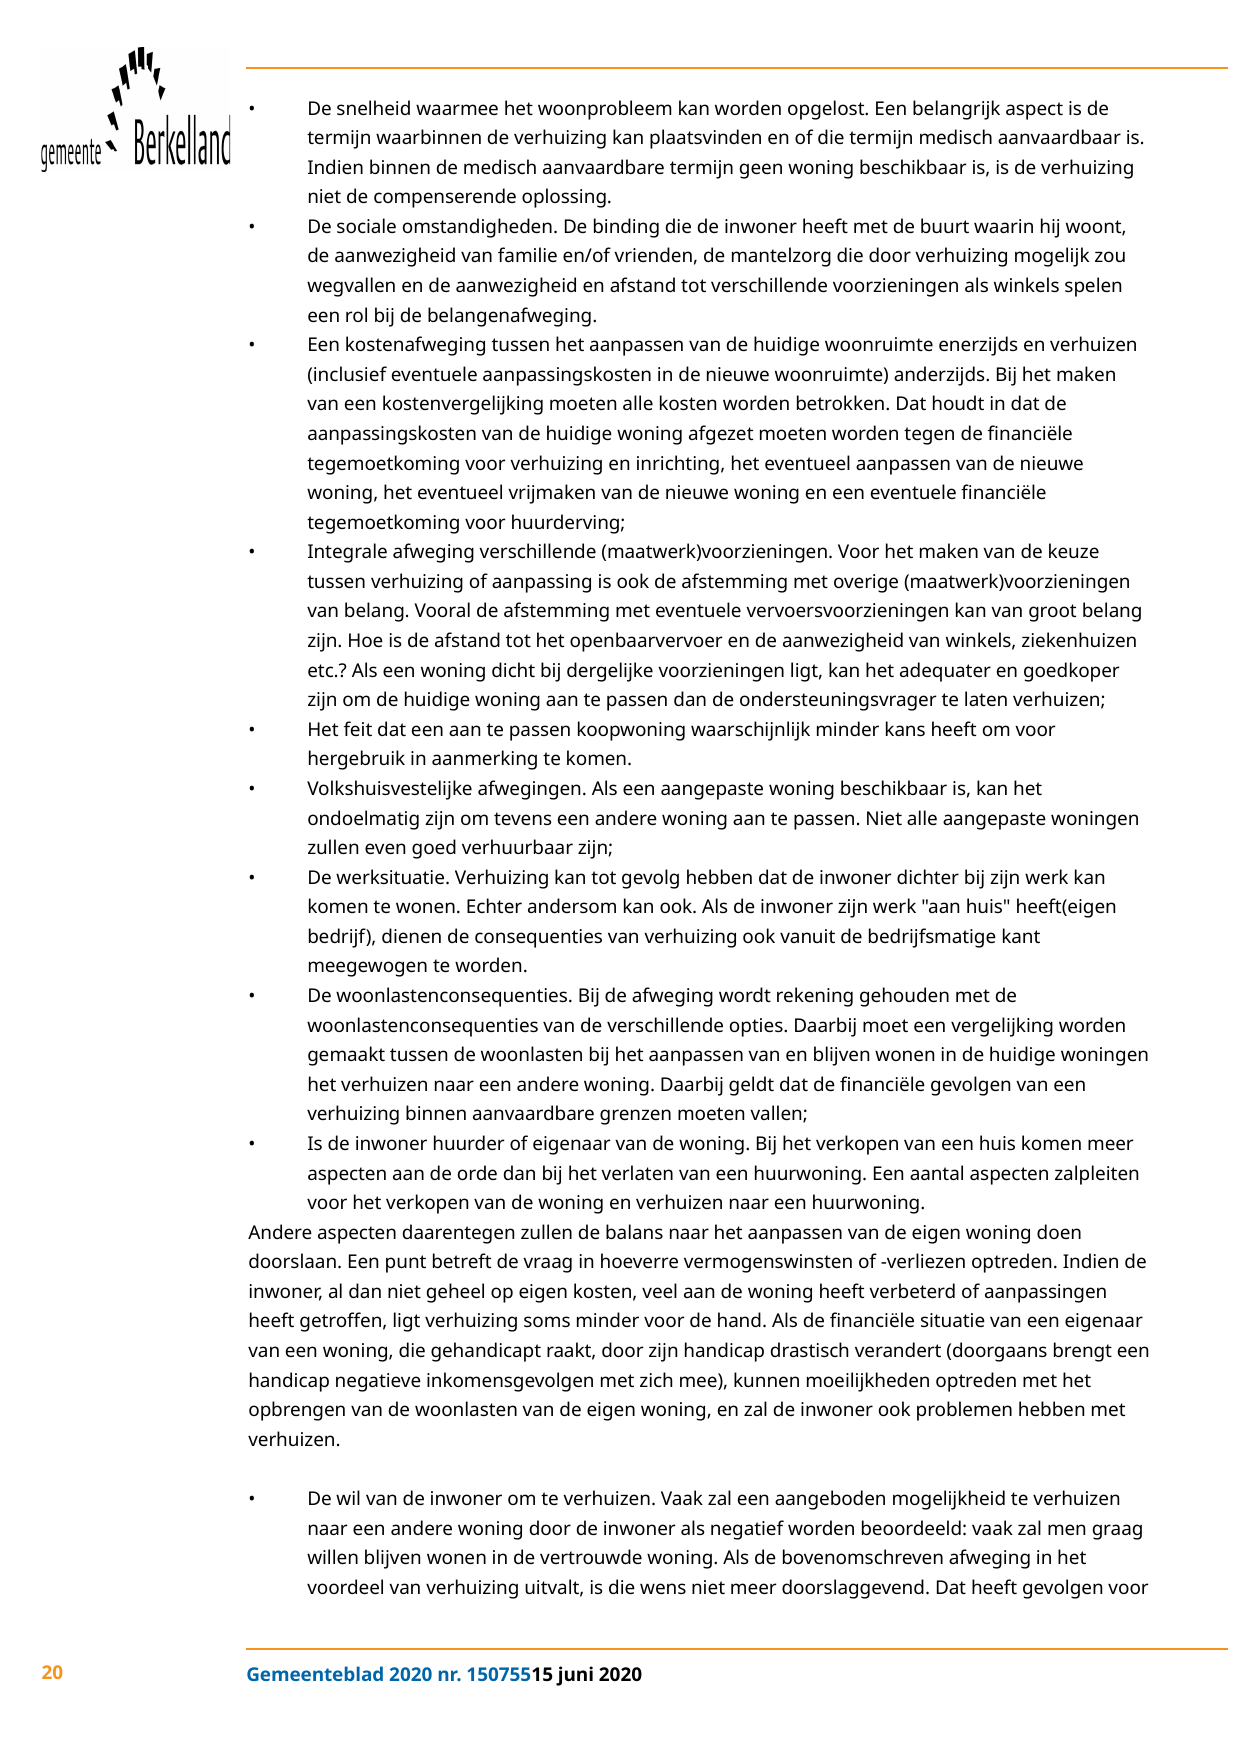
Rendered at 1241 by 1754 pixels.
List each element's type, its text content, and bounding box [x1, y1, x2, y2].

text Andere aspecten daarentegen zullen de balans naar het aanpassen van de eigen woning doen doorslaan. Een punt betreft de vraag in hoeverre vermogenswinsten of -verliezen optreden. Indien de inwoner, al dan niet geheel op eigen kosten, veel aan de woning heeft verbeterd of aanpassingen heeft getroffen, ligt verhuizing soms minder voor de hand. Als de financiële situatie van een eigenaar van een woning, die gehandicapt raakt, door zijn handicap drastisch verandert (doorgaans brengt een handicap negatieve inkomensgevolgen met zich mee), kunnen moeilijkheden optreden met het opbrengen van de woonlasten van de eigen woning, en zal de inwoner ook problemen hebben met verhuizen. [248, 1219, 1152, 1452]
list Volkshuisvestelijke afwegingen. Als een aangepaste woning beschikbaar is, kan het ondoelmatig zijn om tevens een andere woning aan te passen. Niet alle aangepaste woningen zullen even goed verhuurbaar zijn; [248, 775, 1152, 860]
list De woonlastenconsequenties. Bij de afweging wordt rekening gehouden met de woonlastenconsequenties van de verschillende opties. Daarbij moet een vergelijking worden gemaakt tussen de woonlasten bij het aanpassen van en blijven wonen in de huidige woningen het verhuizen naar een andere woning. Daarbij geldt dat de financiële gevolgen van een verhuizing binnen aanvaardbare grenzen moeten vallen; [248, 982, 1152, 1126]
list Het feit dat een aan te passen koopwoning waarschijnlijk minder kans heeft om voor hergebruik in aanmerking te komen. [248, 716, 1152, 771]
list De werksituatie. Verhuizing kan tot gevolg hebben dat de inwoner dichter bij zijn werk kan komen te wonen. Echter andersom kan ook. Als de inwoner zijn werk "aan huis" heeft(eigen bedrijf), dienen de consequenties van verhuizing ook vanuit de bedrijfsmatige kant meegewogen te worden. [248, 864, 1152, 978]
list De sociale omstandigheden. De binding die de inwoner heeft met de buurt waarin hij woont, de aanwezigheid van familie en/of vrienden, de mantelzorg die door verhuizing mogelijk zou wegvallen en de aanwezigheid en afstand tot verschillende voorzieningen als winkels spelen een rol bij de belangenafweging. [248, 213, 1152, 328]
list De snelheid waarmee het woonprobleem kan worden opgelost. Een belangrijk aspect is de termijn waarbinnen de verhuizing kan plaatsvinden en of die termijn medisch aanvaardbaar is. Indien binnen de medisch aanvaardbare termijn geen woning beschikbaar is, is de verhuizing niet de compenserende oplossing. [248, 95, 1152, 209]
list Is de inwoner huurder of eigenaar van de woning. Bij het verkopen van een huis komen meer aspecten aan de orde dan bij het verlaten van een huurwoning. Een aantal aspecten zalpleiten voor het verkopen van de woning en verhuizen naar een huurwoning. [248, 1130, 1152, 1215]
list Integrale afweging verschillende (maatwerk)voorzieningen. Voor het maken van de keuze tussen verhuizing of aanpassing is ook de afstemming met overige (maatwerk)voorzieningen van belang. Vooral de afstemming met eventuele vervoersvoorzieningen kan van groot belang zijn. Hoe is de afstand tot het openbaarvervoer en de aanwezigheid van winkels, ziekenhuizen etc.? Als een woning dicht bij dergelijke voorzieningen ligt, kan het adequater en goedkoper zijn om de huidige woning aan te passen dan de ondersteuningsvrager te laten verhuizen; [248, 538, 1152, 712]
list Een kostenafweging tussen het aanpassen van de huidige woonruimte enerzijds en verhuizen (inclusief eventuele aanpassingskosten in de nieuwe woonruimte) anderzijds. Bij het maken van een kostenvergelijking moeten alle kosten worden betrokken. Dat houdt in dat de aanpassingskosten van de huidige woning afgezet moeten worden tegen de financiële tegemoetkoming voor verhuizing en inrichting, het eventueel aanpassen van de nieuwe woning, het eventueel vrijmaken van de nieuwe woning en een eventuele financiële tegemoetkoming voor huurderving; [248, 331, 1152, 535]
list De wil van de inwoner om te verhuizen. Vaak zal een aangeboden mogelijkheid te verhuizen naar een andere woning door de inwoner als negatief worden beoordeeld: vaak zal men graag willen blijven wonen in de vertrouwde woning. Als de bovenomschreven afweging in het voordeel van verhuizing uitvalt, is die wens niet meer doorslaggevend. Dat heeft gevolgen voor [248, 1485, 1152, 1600]
picture [41, 47, 231, 172]
